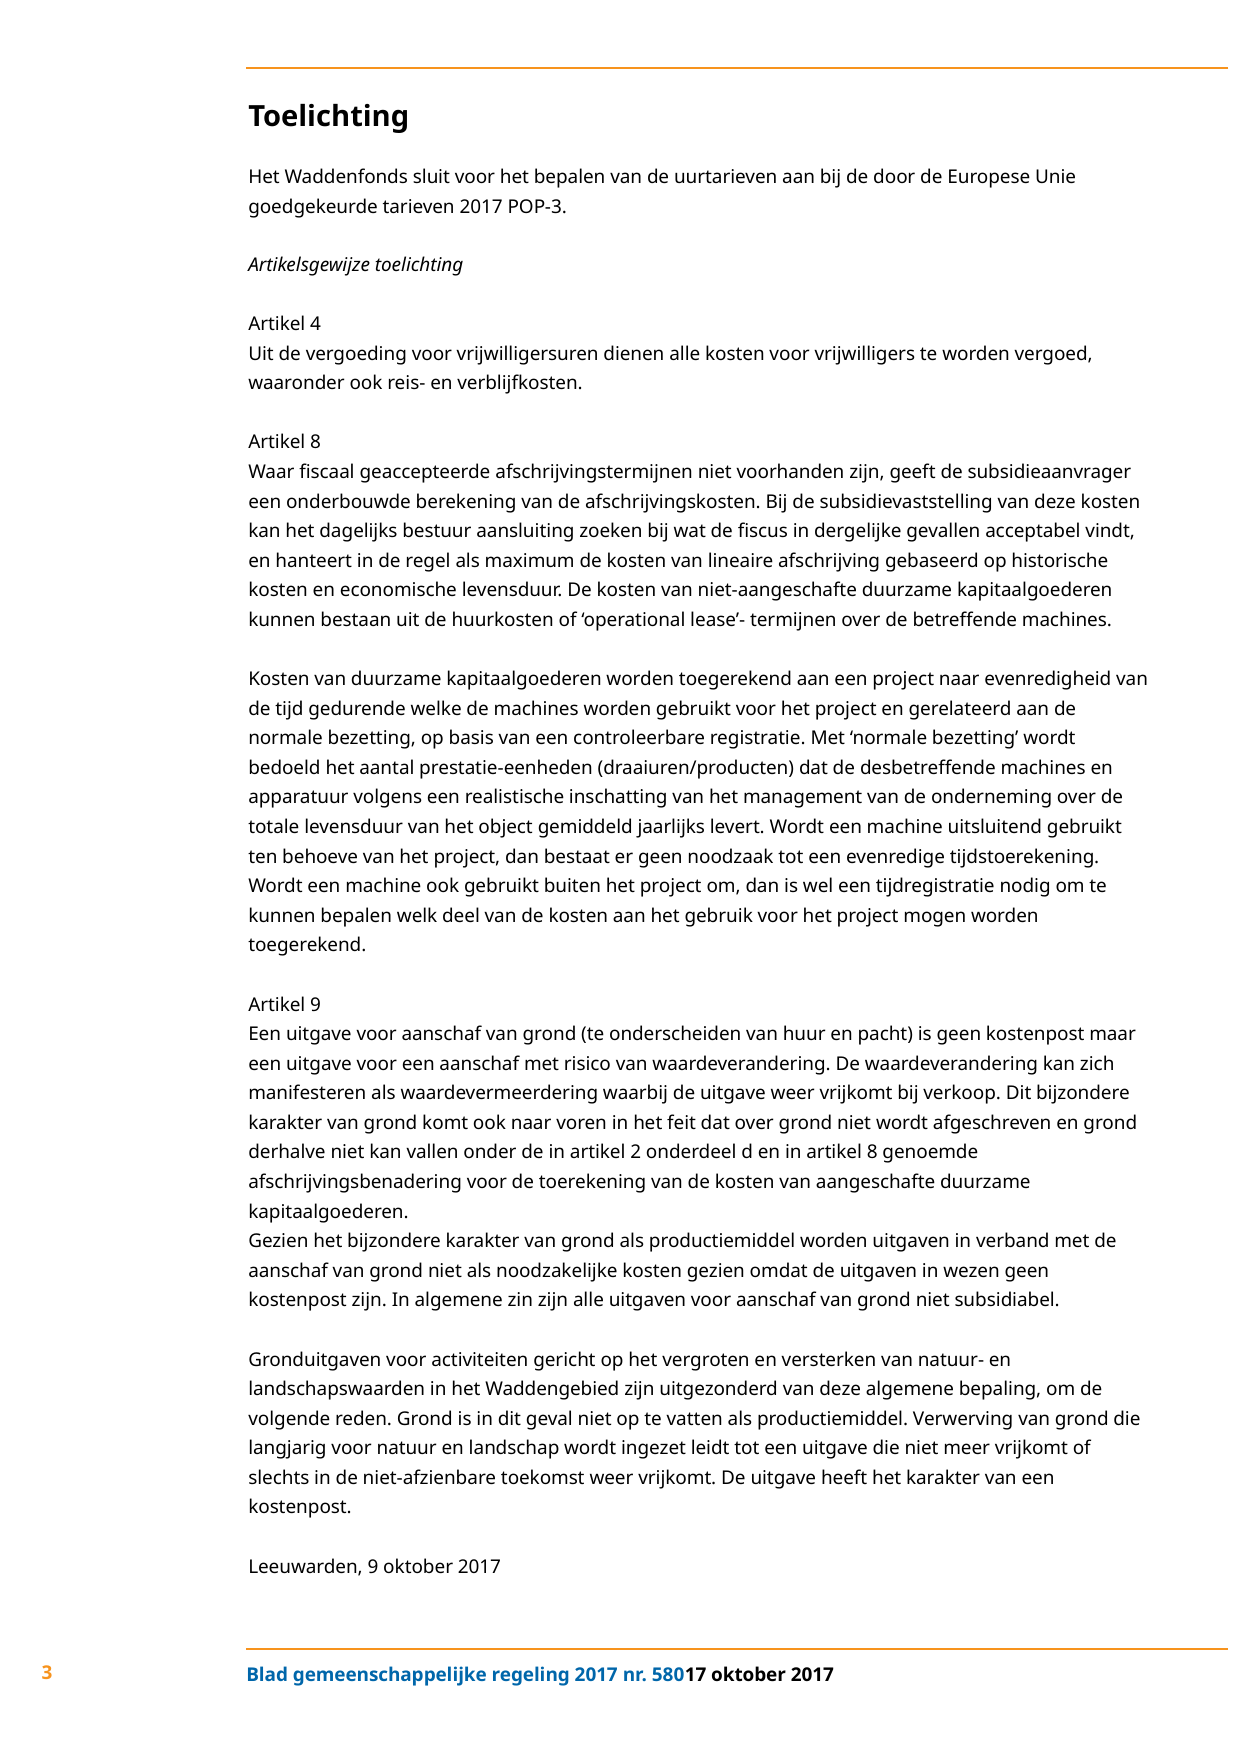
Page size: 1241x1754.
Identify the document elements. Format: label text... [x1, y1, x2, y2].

text Artikel 8 [248, 429, 1152, 454]
text Artikel 9 [248, 991, 1152, 1017]
text Het Waddenfonds sluit voor het bepalen van de uurtarieven aan bij de door de Europese Unie goedgekeurde tarieven 2017 POP-3. [248, 164, 1152, 219]
text Artikel 4 [248, 310, 1152, 336]
text Gronduitgaven voor activiteiten gericht op het vergroten en versterken van natuur- en landschapswaarden in het Waddengebied zijn uitgezonderd van deze algemene bepaling, om de volgende reden. Grond is in dit geval niet op te vatten als productiemiddel. Verwerving van grond die langjarig voor natuur en landschap wordt ingezet leidt tot een uitgave die niet meer vrijkomt of slechts in de niet-afzienbare toekomst weer vrijkomt. De uitgave heeft het karakter van een kostenpost. [248, 1346, 1152, 1519]
text Waar fiscaal geaccepteerde afschrijvingstermijnen niet voorhanden zijn, geeft de subsidieaanvrager een onderbouwde berekening van de afschrijvingskosten. Bij de subsidievaststelling van deze kosten kan het dagelijks bestuur aansluiting zoeken bij wat de fiscus in dergelijke gevallen acceptabel vindt, en hanteert in de regel als maximum de kosten van lineaire afschrijving gebaseerd op historische kosten en economische levensduur. De kosten van niet-aangeschafte duurzame kapitaalgoederen kunnen bestaan uit de huurkosten of ‘operational lease’- termijnen over de betreffende machines. [248, 458, 1152, 632]
picture [41, 47, 231, 172]
text Artikelsgewijze toelichting [248, 251, 1152, 277]
text Een uitgave voor aanschaf van grond (te onderscheiden van huur en pacht) is geen kostenpost maar een uitgave voor een aanschaf met risico van waardeverandering. De waardeverandering kan zich manifesteren als waardevermeerdering waarbij de uitgave weer vrijkomt bij verkoop. Dit bijzondere karakter van grond komt ook naar voren in het feit dat over grond niet wordt afgeschreven en grond derhalve niet kan vallen onder de in artikel 2 onderdeel d en in artikel 8 genoemde afschrijvingsbenadering voor de toerekening van de kosten van aangeschafte duurzame kapitaalgoederen. [248, 1020, 1152, 1224]
text Toelichting [248, 95, 1152, 134]
text Kosten van duurzame kapitaalgoederen worden toegerekend aan een project naar evenredigheid van de tijd gedurende welke de machines worden gebruikt voor het project en gerelateerd aan de normale bezetting, op basis van een controleerbare registratie. Met ‘normale bezetting’ wordt bedoeld het aantal prestatie-eenheden (draaiuren/producten) dat de desbetreffende machines en apparatuur volgens een realistische inschatting van het management van de onderneming over de totale levensduur van het object gemiddeld jaarlijks levert. Wordt een machine uitsluitend gebruikt ten behoeve van het project, dan bestaat er geen noodzaak tot een evenredige tijdstoerekening. Wordt een machine ook gebruikt buiten het project om, dan is wel een tijdregistratie nodig om te kunnen bepalen welk deel van de kosten aan het gebruik voor het project mogen worden toegerekend. [248, 665, 1152, 957]
text Leeuwarden, 9 oktober 2017 [248, 1553, 1152, 1579]
text Uit de vergoeding voor vrijwilligersuren dienen alle kosten voor vrijwilligers te worden vergoed, waaronder ook reis- en verblijfkosten. [248, 340, 1152, 395]
text Gezien het bijzondere karakter van grond als productiemiddel worden uitgaven in verband met de aanschaf van grond niet als noodzakelijke kosten gezien omdat de uitgaven in wezen geen kostenpost zijn. In algemene zin zijn alle uitgaven voor aanschaf van grond niet subsidiabel. [248, 1227, 1152, 1312]
